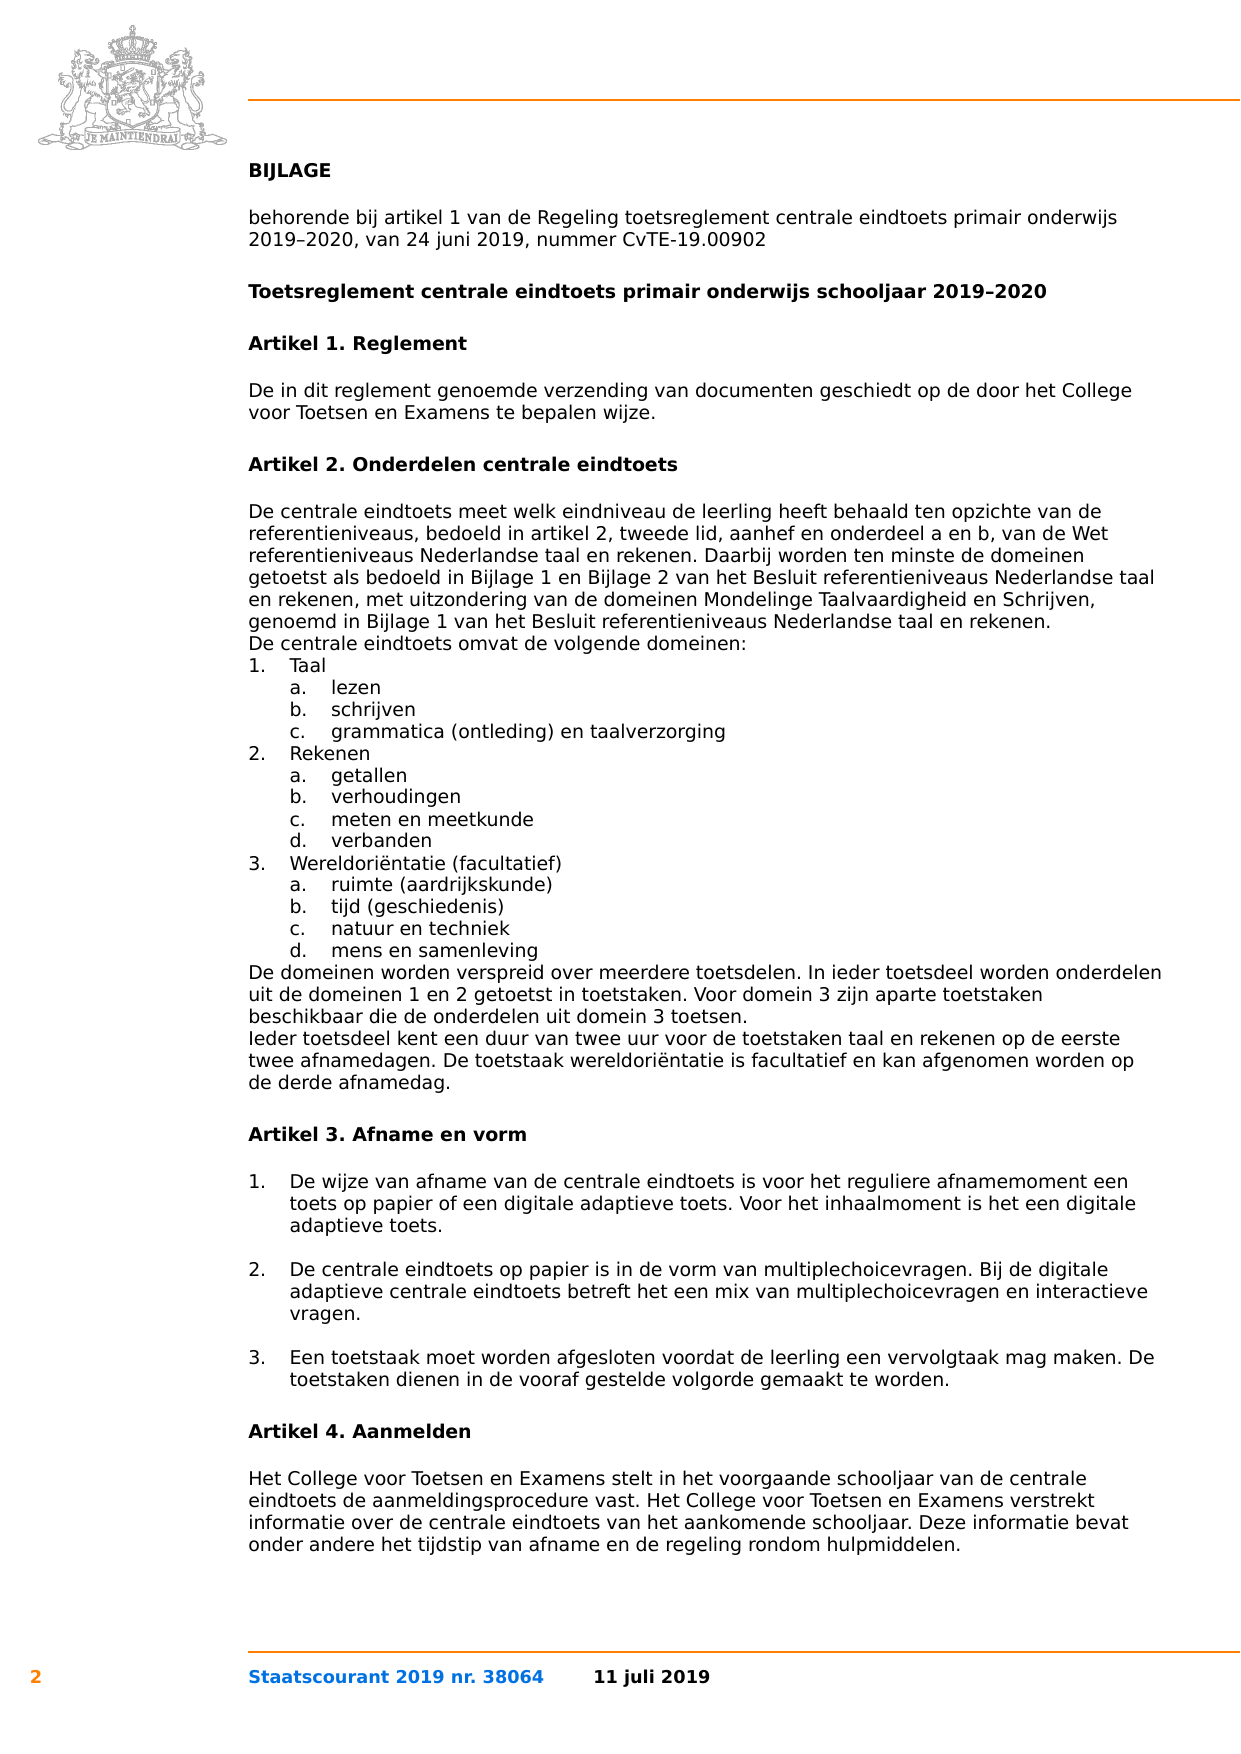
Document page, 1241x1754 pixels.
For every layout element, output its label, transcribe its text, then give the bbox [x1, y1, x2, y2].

subtitle Artikel 3. Afname en vorm [248, 1124, 1163, 1146]
text De domeinen worden verspreid over meerdere toetsdelen. In ieder toetsdeel worden onderdelen uit de domeinen 1 en 2 getoetst in toetstaken. Voor domein 3 zijn aparte toetstaken beschikbaar die de onderdelen uit domein 3 toetsen. [248, 962, 1163, 1028]
text behorende bij artikel 1 van de Regeling toetsreglement centrale eindtoets primair onderwijs 2019–2020, van 24 juni 2019, nummer CvTE-19.00902 [248, 207, 1163, 251]
text De centrale eindtoets meet welk eindniveau de leerling heeft behaald ten opzichte van de referentieniveaus, bedoeld in artikel 2, tweede lid, aanhef en onderdeel a en b, van de Wet referentieniveaus Nederlandse taal en rekenen. Daarbij worden ten minste de domeinen getoetst als bedoeld in Bijlage 1 en Bijlage 2 van het Besluit referentieniveaus Nederlandse taal en rekenen, met uitzondering van de domeinen Mondelinge Taalvaardigheid en Schrijven, genoemd in Bijlage 1 van het Besluit referentieniveaus Nederlandse taal en rekenen. [248, 501, 1163, 633]
text d. verbanden [289, 830, 1163, 852]
text b. verhoudingen [289, 786, 1163, 808]
text a. lezen [289, 677, 1163, 698]
subtitle Artikel 1. Reglement [248, 333, 1163, 355]
subtitle Toetsreglement centrale eindtoets primair onderwijs schooljaar 2019–2020 [248, 281, 1163, 303]
text c. meten en meetkunde [289, 808, 1163, 830]
text 2. Rekenen [248, 742, 1163, 764]
text Ieder toetsdeel kent een duur van twee uur voor de toetstaken taal en rekenen op de eerste twee afnamedagen. De toetstaak wereldoriëntatie is facultatief en kan afgenomen worden op de derde afnamedag. [248, 1028, 1163, 1094]
text b. tijd (geschiedenis) [289, 896, 1163, 918]
text 1. De wijze van afname van de centrale eindtoets is voor het reguliere afnamemoment een toets op papier of een digitale adaptieve toets. Voor het inhaalmoment is het een digitale adaptieve toets. [248, 1171, 1163, 1237]
text c. natuur en techniek [289, 918, 1163, 940]
text b. schrijven [289, 698, 1163, 721]
text d. mens en samenleving [289, 940, 1163, 962]
text Het College voor Toetsen en Examens stelt in het voorgaande schooljaar van de centrale eindtoets de aanmeldingsprocedure vast. Het College voor Toetsen en Examens verstrekt informatie over de centrale eindtoets van het aankomende schooljaar. Deze informatie bevat onder andere het tijdstip van afname en de regeling rondom hulpmiddelen. [248, 1468, 1163, 1556]
subtitle Artikel 2. Onderdelen centrale eindtoets [248, 454, 1163, 476]
text a. getallen [289, 764, 1163, 786]
text De in dit reglement genoemde verzending van documenten geschiedt op de door het College voor Toetsen en Examens te bepalen wijze. [248, 380, 1163, 424]
text c. grammatica (ontleding) en taalverzorging [289, 721, 1163, 742]
subtitle Artikel 4. Aanmelden [248, 1421, 1163, 1443]
text a. ruimte (aardrijkskunde) [289, 874, 1163, 896]
text De centrale eindtoets omvat de volgende domeinen: [248, 633, 1163, 654]
text 2. De centrale eindtoets op papier is in de vorm van multiplechoicevragen. Bij de digitale adaptieve centrale eindtoets betreft het een mix van multiplechoicevragen en interactieve vragen. [248, 1259, 1163, 1325]
text 3. Wereldoriëntatie (facultatief) [248, 852, 1163, 874]
text 1. Taal [248, 654, 1163, 677]
text 3. Een toetstaak moet worden afgesloten voordat de leerling een vervolgtaak mag maken. De toetstaken dienen in de vooraf gestelde volgorde gemaakt te worden. [248, 1347, 1163, 1391]
picture [38, 25, 227, 150]
subtitle BIJLAGE [248, 160, 1163, 182]
